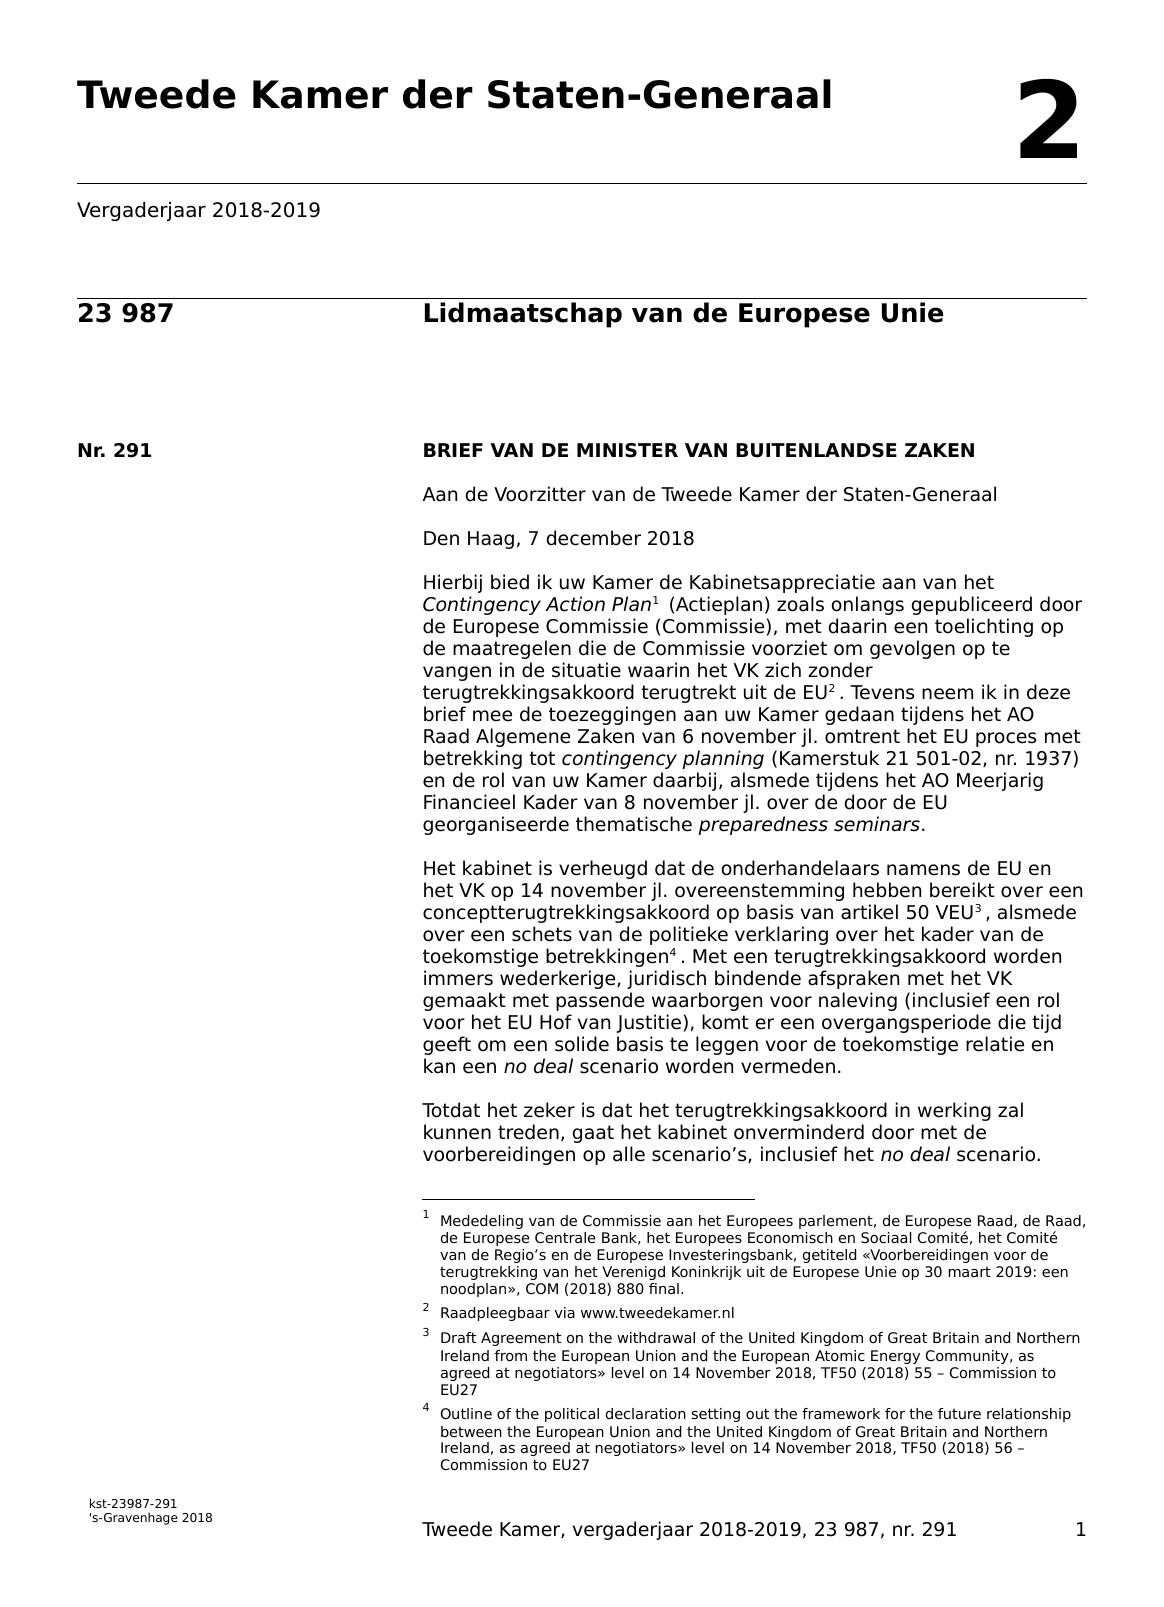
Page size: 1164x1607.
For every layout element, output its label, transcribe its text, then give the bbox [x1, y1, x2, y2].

table_cell Vergaderjaar 2018-2019 [77, 184, 1087, 298]
table_header 2 [886, 59, 1087, 183]
text 's-Gravenhage 2018 [88, 1511, 323, 1525]
subtitle 23 987 Lidmaatschap van de Europese Unie [77, 299, 1087, 329]
text Hierbij bied ik uw Kamer de Kabinetsappreciatie aan van het Contingency Action Plan (Actieplan) zoals onlangs gepubliceerd door de Europese Commissie (Commissie), met daarin een toelichting op de maatregelen die de Commissie voorziet om gevolgen op te vangen in de situatie waarin het VK zich zonder terugtrekkingsakkoord terugtrekt uit de EU. Tevens neem ik in deze brief mee de toezeggingen aan uw Kamer gedaan tijdens het AO Raad Algemene Zaken van 6 november jl. omtrent het EU proces met betrekking tot contingency planning (Kamerstuk 21 501-02, nr. 1937) en de rol van uw Kamer daarbij, alsmede tijdens het AO Meerjarig Financieel Kader van 8 november jl. over de door de EU georganiseerde thematische preparedness seminars. [422, 572, 1087, 836]
text Outline of the political declaration setting out the framework for the future relationship between the European Union and the United Kingdom of Great Britain and Northern Ireland, as agreed at negotiators» level on 14 November 2018, TF50 (2018) 56 – Commission to EU27 [422, 1402, 1087, 1474]
text Raadpleegbaar via www.tweedekamer.nl [422, 1301, 1087, 1323]
text Draft Agreement on the withdrawal of the United Kingdom of Great Britain and Northern Ireland from the European Union and the European Atomic Energy Community, as agreed at negotiators» level on 14 November 2018, TF50 (2018) 55 – Commission to EU27 [422, 1326, 1087, 1399]
text Den Haag, 7 december 2018 [422, 528, 1087, 550]
text kst-23987-291 [88, 1497, 323, 1511]
text Totdat het zeker is dat het terugtrekkingsakkoord in werking zal kunnen treden, gaat het kabinet onverminderd door met de voorbereidingen op alle scenario’s, inclusief het no deal scenario. [422, 1100, 1087, 1166]
text Mededeling van de Commissie aan het Europees parlement, de Europese Raad, de Raad, de Europese Centrale Bank, het Europees Economisch en Sociaal Comité, het Comité van de Regio’s en de Europese Investeringsbank, getiteld «Voorbereidingen voor de terugtrekking van het Verenigd Koninkrijk uit de Europese Unie op 30 maart 2019: een noodplan», COM (2018) 880 final. [422, 1208, 1087, 1298]
subtitle Nr. 291 BRIEF VAN DE MINISTER VAN BUITENLANDSE ZAKEN [77, 440, 1087, 462]
text Het kabinet is verheugd dat de onderhandelaars namens de EU en het VK op 14 november jl. overeenstemming hebben bereikt over een conceptterugtrekkingsakkoord op basis van artikel 50 VEU, alsmede over een schets van de politieke verklaring over het kader van de toekomstige betrekkingen. Met een terugtrekkingsakkoord worden immers wederkerige, juridisch bindende afspraken met het VK gemaakt met passende waarborgen voor naleving (inclusief een rol voor het EU Hof van Justitie), komt er een overgangsperiode die tijd geeft om een solide basis te leggen voor de toekomstige relatie en kan een no deal scenario worden vermeden. [422, 858, 1087, 1078]
text Aan de Voorzitter van de Tweede Kamer der Staten-Generaal [422, 484, 1087, 506]
table_header Tweede Kamer der Staten-Generaal [77, 59, 886, 183]
